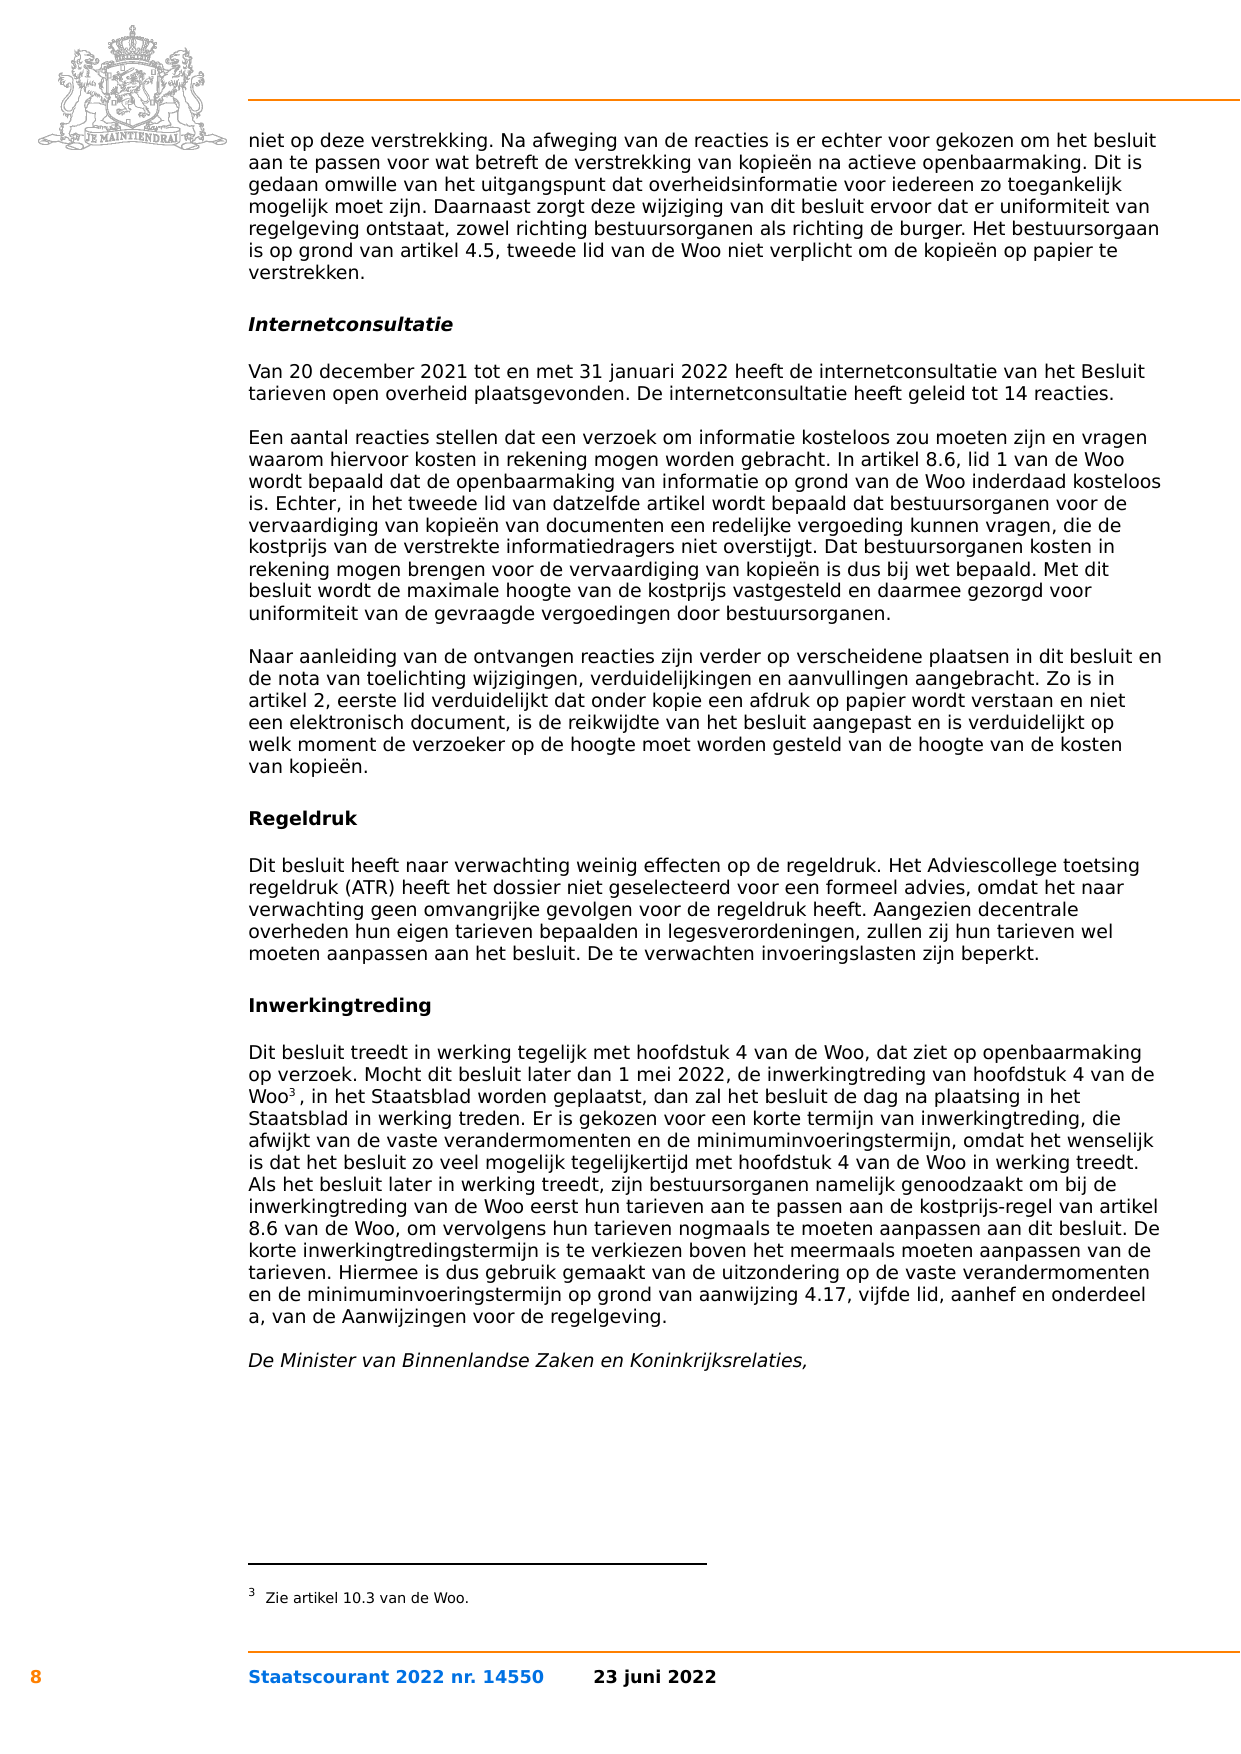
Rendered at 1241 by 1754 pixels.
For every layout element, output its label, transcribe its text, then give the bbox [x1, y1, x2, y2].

subtitle Internetconsultatie [248, 314, 1163, 336]
text De Minister van Binnenlandse Zaken en Koninkrijksrelaties, [248, 1349, 1163, 1372]
subtitle Inwerkingtreding [248, 995, 1163, 1017]
text Naar aanleiding van de ontvangen reacties zijn verder op verscheidene plaatsen in dit besluit en de nota van toelichting wijzigingen, verduidelijkingen en aanvullingen aangebracht. Zo is in artikel 2, eerste lid verduidelijkt dat onder kopie een afdruk op papier wordt verstaan en niet een elektronisch document, is de reikwijdte van het besluit aangepast en is verduidelijkt op welk moment de verzoeker op de hoogte moet worden gesteld van de hoogte van de kosten van kopieën. [248, 646, 1163, 778]
text niet op deze verstrekking. Na afweging van de reacties is er echter voor gekozen om het besluit aan te passen voor wat betreft de verstrekking van kopieën na actieve openbaarmaking. Dit is gedaan omwille van het uitgangspunt dat overheidsinformatie voor iedereen zo toegankelijk mogelijk moet zijn. Daarnaast zorgt deze wijziging van dit besluit ervoor dat er uniformiteit van regelgeving ontstaat, zowel richting bestuursorganen als richting de burger. Het bestuursorgaan is op grond van artikel 4.5, tweede lid van de Woo niet verplicht om de kopieën op papier te verstrekken. [248, 130, 1163, 284]
subtitle Regeldruk [248, 808, 1163, 830]
text Van 20 december 2021 tot en met 31 januari 2022 heeft de internetconsultatie van het Besluit tarieven open overheid plaatsgevonden. De internetconsultatie heeft geleid tot 14 reacties. [248, 361, 1163, 405]
text Dit besluit treedt in werking tegelijk met hoofdstuk 4 van de Woo, dat ziet op openbaarmaking op verzoek. Mocht dit besluit later dan 1 mei 2022, de inwerkingtreding van hoofdstuk 4 van de Woo, in het Staatsblad worden geplaatst, dan zal het besluit de dag na plaatsing in het Staatsblad in werking treden. Er is gekozen voor een korte termijn van inwerkingtreding, die afwijkt van de vaste verandermomenten en de minimuminvoeringstermijn, omdat het wenselijk is dat het besluit zo veel mogelijk tegelijkertijd met hoofdstuk 4 van de Woo in werking treedt. Als het besluit later in werking treedt, zijn bestuursorganen namelijk genoodzaakt om bij de inwerkingtreding van de Woo eerst hun tarieven aan te passen aan de kostprijs-regel van artikel 8.6 van de Woo, om vervolgens hun tarieven nogmaals te moeten aanpassen aan dit besluit. De korte inwerkingtredingstermijn is te verkiezen boven het meermaals moeten aanpassen van de tarieven. Hiermee is dus gebruik gemaakt van de uitzondering op de vaste verandermomenten en de minimuminvoeringstermijn op grond van aanwijzing 4.17, vijfde lid, aanhef en onderdeel a, van de Aanwijzingen voor de regelgeving. [248, 1042, 1163, 1328]
text Zie artikel 10.3 van de Woo. [248, 1586, 1163, 1608]
text Dit besluit heeft naar verwachting weinig effecten op de regeldruk. Het Adviescollege toetsing regeldruk (ATR) heeft het dossier niet geselecteerd voor een formeel advies, omdat het naar verwachting geen omvangrijke gevolgen voor de regeldruk heeft. Aangezien decentrale overheden hun eigen tarieven bepaalden in legesverordeningen, zullen zij hun tarieven wel moeten aanpassen aan het besluit. De te verwachten invoeringslasten zijn beperkt. [248, 855, 1163, 965]
text Een aantal reacties stellen dat een verzoek om informatie kosteloos zou moeten zijn en vragen waarom hiervoor kosten in rekening mogen worden gebracht. In artikel 8.6, lid 1 van de Woo wordt bepaald dat de openbaarmaking van informatie op grond van de Woo inderdaad kosteloos is. Echter, in het tweede lid van datzelfde artikel wordt bepaald dat bestuursorganen voor de vervaardiging van kopieën van documenten een redelijke vergoeding kunnen vragen, die de kostprijs van de verstrekte informatiedragers niet overstijgt. Dat bestuursorganen kosten in rekening mogen brengen voor de vervaardiging van kopieën is dus bij wet bepaald. Met dit besluit wordt de maximale hoogte van de kostprijs vastgesteld en daarmee gezorgd voor uniformiteit van de gevraagde vergoedingen door bestuursorganen. [248, 427, 1163, 624]
picture [38, 25, 227, 150]
